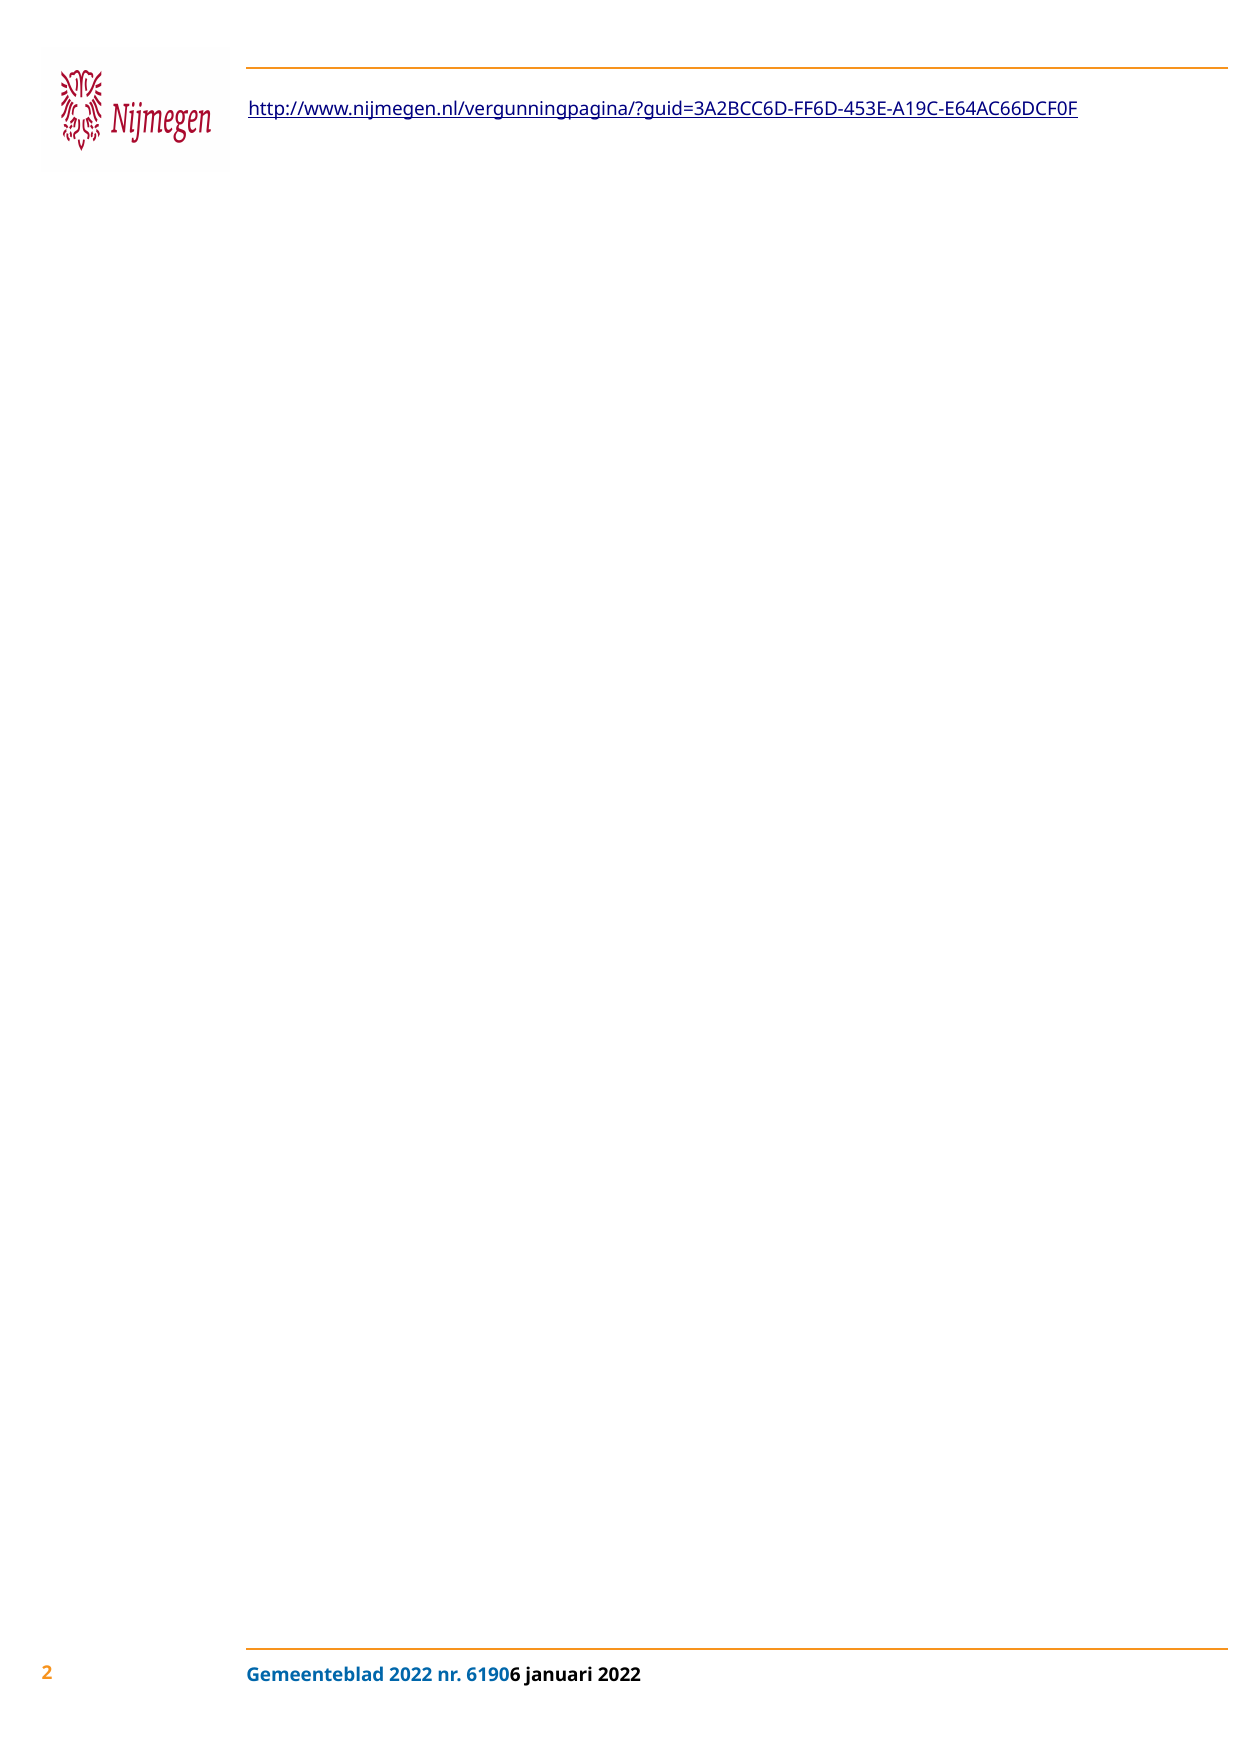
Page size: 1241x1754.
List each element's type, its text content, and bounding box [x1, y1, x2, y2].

text http://www.nijmegen.nl/vergunningpagina/?guid=3A2BCC6D-FF6D-453E-A19C-E64AC66DCF0F [248, 95, 1152, 121]
picture [41, 47, 231, 172]
